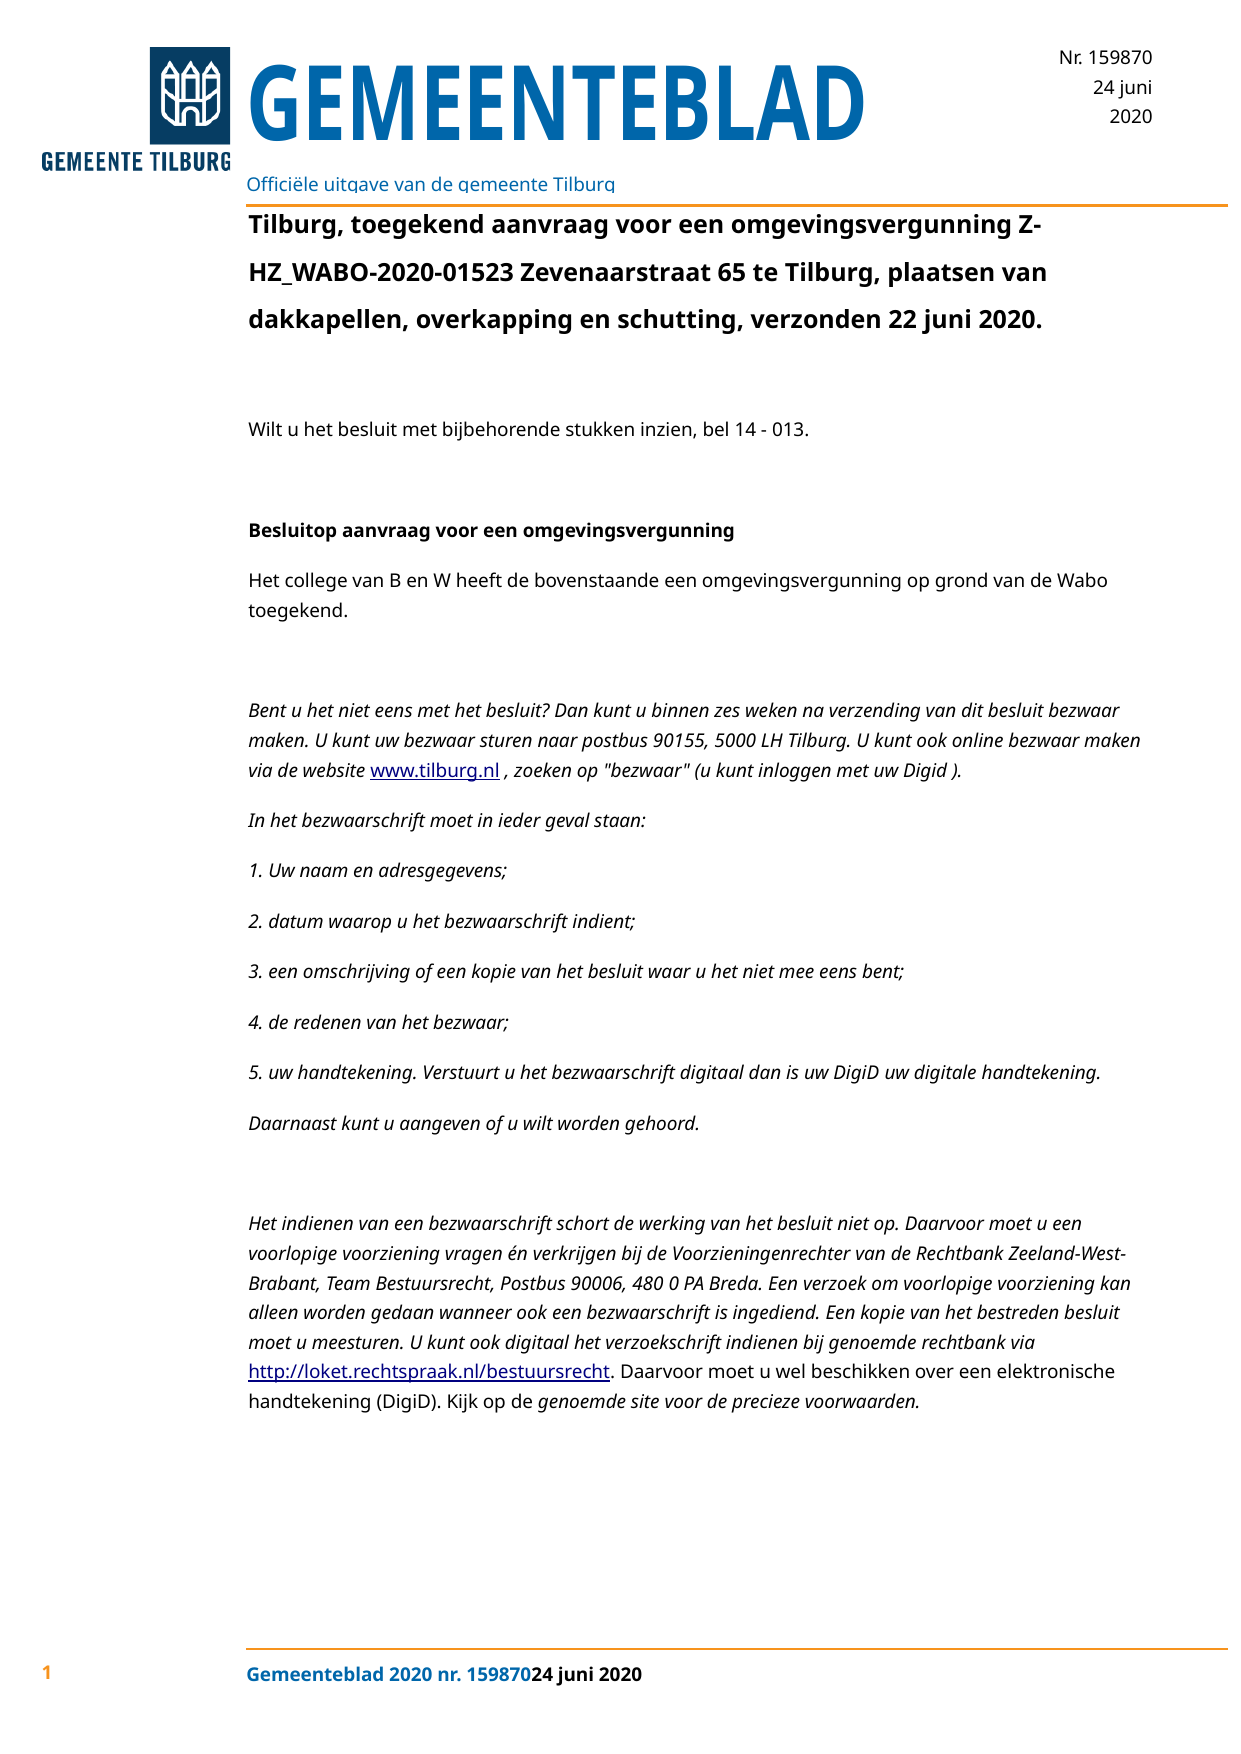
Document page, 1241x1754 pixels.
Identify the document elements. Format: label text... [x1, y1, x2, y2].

text 4. de redenen van het bezwaar; [248, 1009, 1152, 1034]
text 3. een omschrijving of een kopie van het besluit waar u het niet mee eens bent; [248, 958, 1152, 984]
text Besluitop aanvraag voor een omgevingsvergunning [248, 517, 1152, 542]
text 1. Uw naam en adresgegevens; [248, 858, 1152, 883]
text Het college van B en W heeft de bovenstaande een omgevingsvergunning op grond van de Wabo toegekend. [248, 567, 1152, 622]
text 5. uw handtekening. Verstuurt u het bezwaarschrift digitaal dan is uw DigiD uw digitale handtekening. [248, 1059, 1152, 1085]
text In het bezwaarschrift moet in ieder geval staan: [248, 807, 1152, 833]
text 2. datum waarop u het bezwaarschrift indient; [248, 908, 1152, 934]
text Bent u het niet eens met het besluit? Dan kunt u binnen zes weken na verzending van dit besluit bezwaar maken. U kunt uw bezwaar sturen naar postbus 90155, 5000 LH Tilburg. U kunt ook online bezwaar maken via de website www.tilburg.nl , zoeken op "bezwaar" (u kunt inloggen met uw Digid ). [248, 698, 1152, 782]
picture [41, 47, 231, 172]
text Het indienen van een bezwaarschrift schort de werking van het besluit niet op. Daarvoor moet u een voorlopige voorziening vragen én verkrijgen bij de Voorzieningenrechter van de Rechtbank Zeeland-West-Brabant, Team Bestuursrecht, Postbus 90006, 480 0 PA Breda. Een verzoek om voorlopige voorziening kan alleen worden gedaan wanneer ook een bezwaarschrift is ingediend. Een kopie van het bestreden besluit moet u meesturen. U kunt ook digitaal het verzoekschrift indienen bij genoemde rechtbank via http://loket.rechtspraak.nl/bestuursrecht. Daarvoor moet u wel beschikken over een elektronische handtekening (DigiD). Kijk op de genoemde site voor de precieze voorwaarden. [248, 1211, 1152, 1414]
text Daarnaast kunt u aangeven of u wilt worden gehoord. [248, 1110, 1152, 1135]
text Tilburg, toegekend aanvraag voor een omgevingsvergunning Z-HZ_WABO-2020-01523 Zevenaarstraat 65 te Tilburg, plaatsen van dakkapellen, overkapping en schutting, verzonden 22 juni 2020. [248, 207, 1152, 336]
text Wilt u het besluit met bijbehorende stukken inzien, bel 14 - 013. [248, 416, 1152, 442]
